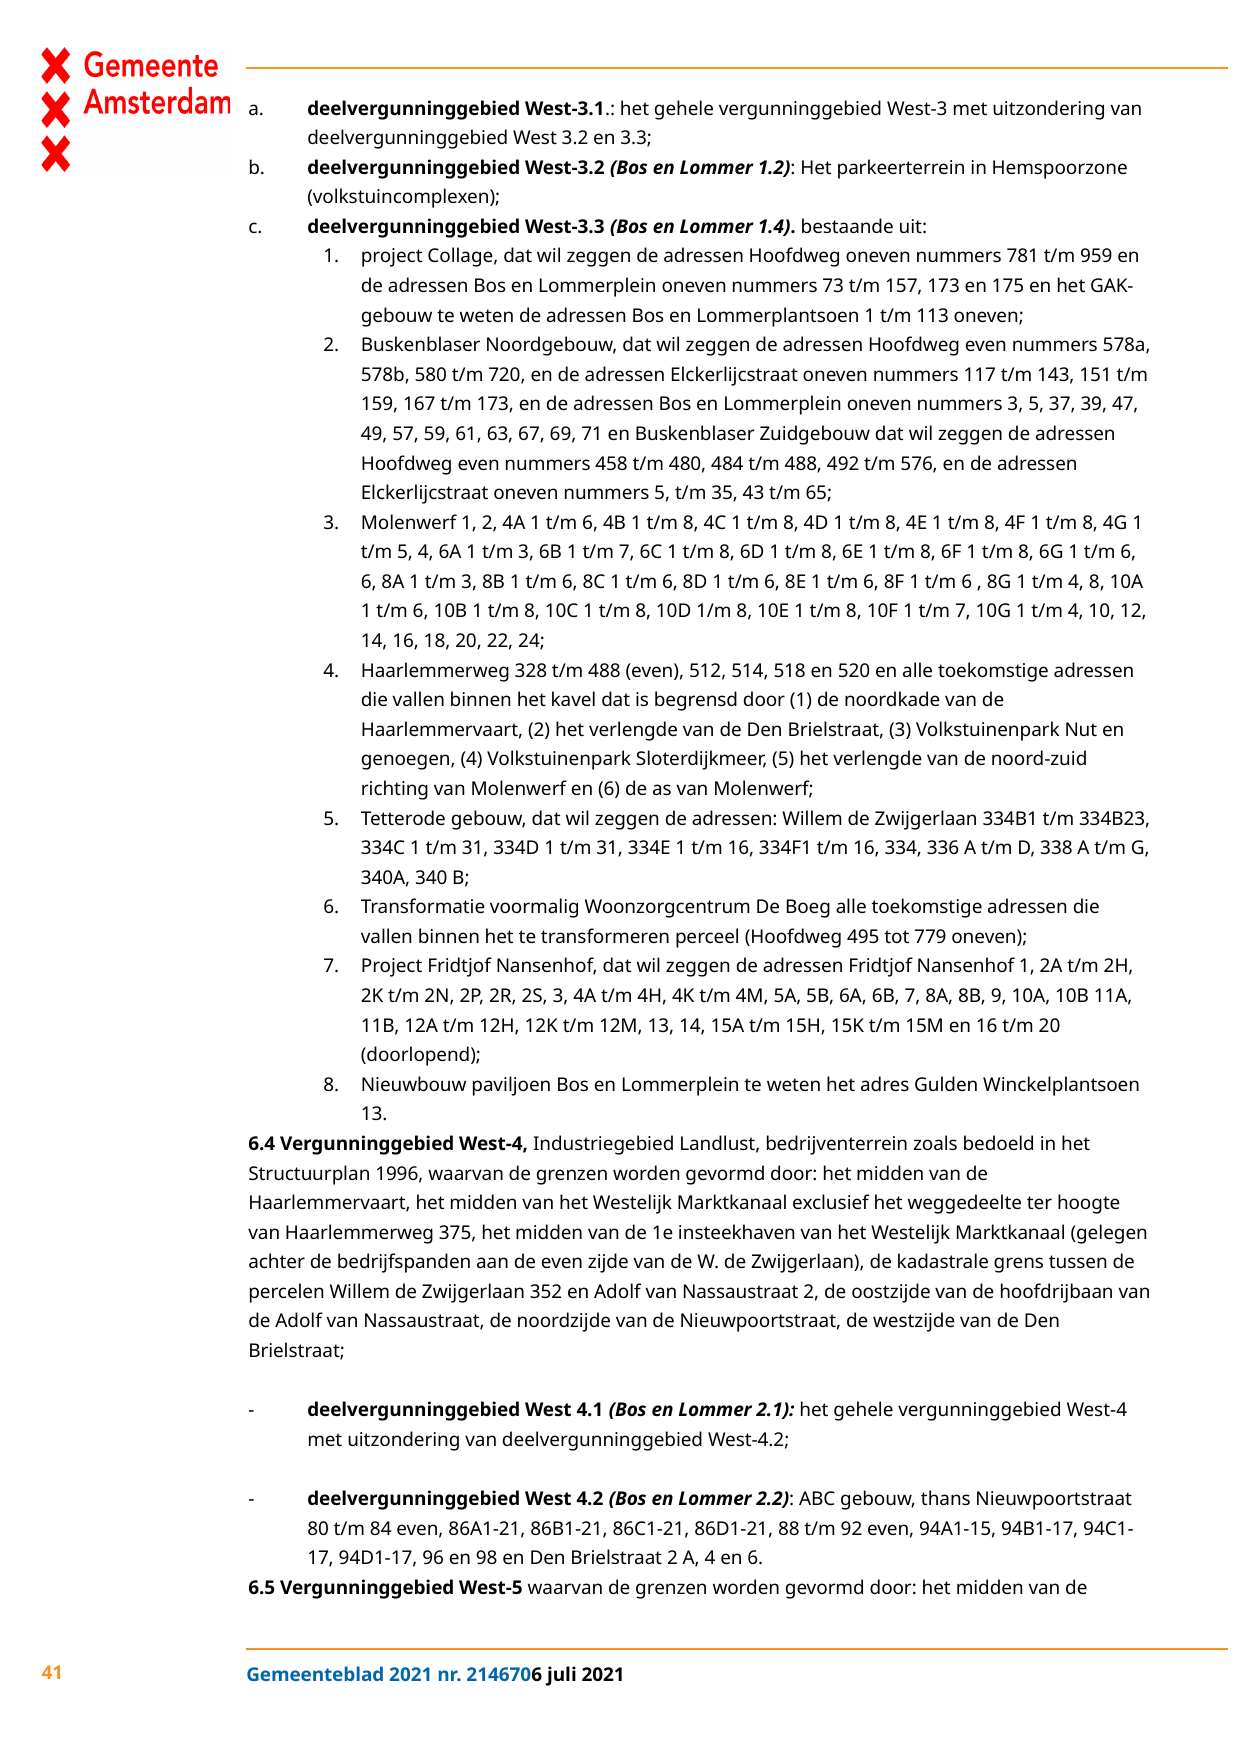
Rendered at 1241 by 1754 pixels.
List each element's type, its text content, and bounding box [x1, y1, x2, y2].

picture [41, 47, 231, 172]
list Project Fridtjof Nansenhof, dat wil zeggen de adressen Fridtjof Nansenhof 1, 2A t/m 2H, 2K t/m 2N, 2P, 2R, 2S, 3, 4A t/m 4H, 4K t/m 4M, 5A, 5B, 6A, 6B, 7, 8A, 8B, 9, 10A, 10B 11A, 11B, 12A t/m 12H, 12K t/m 12M, 13, 14, 15A t/m 15H, 15K t/m 15M en 16 t/m 20 (doorlopend); [323, 953, 1152, 1067]
list Haarlemmerweg 328 t/m 488 (even), 512, 514, 518 en 520 en alle toekomstige adressen die vallen binnen het kavel dat is begrensd door (1) de noordkade van de Haarlemmervaart, (2) het verlengde van de Den Brielstraat, (3) Volkstuinenpark Nut en genoegen, (4) Volkstuinenpark Sloterdijkmeer, (5) het verlengde van de noord-zuid richting van Molenwerf en (6) de as van Molenwerf; [323, 657, 1152, 801]
list Nieuwbouw paviljoen Bos en Lommerplein te weten het adres Gulden Winckelplantsoen 13. [323, 1071, 1152, 1126]
list Transformatie voormalig Woonzorgcentrum De Boeg alle toekomstige adressen die vallen binnen het te transformeren perceel (Hoofdweg 495 tot 779 oneven); [323, 893, 1152, 949]
list Molenwerf 1, 2, 4A 1 t/m 6, 4B 1 t/m 8, 4C 1 t/m 8, 4D 1 t/m 8, 4E 1 t/m 8, 4F 1 t/m 8, 4G 1 t/m 5, 4, 6A 1 t/m 3, 6B 1 t/m 7, 6C 1 t/m 8, 6D 1 t/m 8, 6E 1 t/m 8, 6F 1 t/m 8, 6G 1 t/m 6, 6, 8A 1 t/m 3, 8B 1 t/m 6, 8C 1 t/m 6, 8D 1 t/m 6, 8E 1 t/m 6, 8F 1 t/m 6 , 8G 1 t/m 4, 8, 10A 1 t/m 6, 10B 1 t/m 8, 10C 1 t/m 8, 10D 1/m 8, 10E 1 t/m 8, 10F 1 t/m 7, 10G 1 t/m 4, 10, 12, 14, 16, 18, 20, 22, 24; [323, 509, 1152, 653]
list deelvergunninggebied West 4.2 (Bos en Lommer 2.2): ABC gebouw, thans Nieuwpoortstraat 80 t/m 84 even, 86A1-21, 86B1-21, 86C1-21, 86D1-21, 88 t/m 92 even, 94A1-15, 94B1-17, 94C1-17, 94D1-17, 96 en 98 en Den Brielstraat 2 A, 4 en 6. [248, 1485, 1152, 1570]
list deelvergunninggebied West-3.2 (Bos en Lommer 1.2): Het parkeerterrein in Hemspoorzone (volkstuincomplexen); [248, 154, 1152, 209]
list project Collage, dat wil zeggen de adressen Hoofdweg oneven nummers 781 t/m 959 en de adressen Bos en Lommerplein oneven nummers 73 t/m 157, 173 en 175 en het GAK-gebouw te weten de adressen Bos en Lommerplantsoen 1 t/m 113 oneven; [323, 243, 1152, 328]
list Tetterode gebouw, dat wil zeggen de adressen: Willem de Zwijgerlaan 334B1 t/m 334B23, 334C 1 t/m 31, 334D 1 t/m 31, 334E 1 t/m 16, 334F1 t/m 16, 334, 336 A t/m D, 338 A t/m G, 340A, 340 B; [323, 805, 1152, 890]
list deelvergunninggebied West-3.3 (Bos en Lommer 1.4). bestaande uit: [248, 213, 1152, 239]
list deelvergunninggebied West-3.1.: het gehele vergunninggebied West-3 met uitzondering van deelvergunninggebied West 3.2 en 3.3; [248, 95, 1152, 150]
text 6.4 Vergunninggebied West-4, Industriegebied Landlust, bedrijventerrein zoals bedoeld in het Structuurplan 1996, waarvan de grenzen worden gevormd door: het midden van de Haarlemmervaart, het midden van het Westelijk Marktkanaal exclusief het weggedeelte ter hoogte van Haarlemmerweg 375, het midden van de 1e insteekhaven van het Westelijk Marktkanaal (gelegen achter de bedrijfspanden aan de even zijde van de W. de Zwijgerlaan), de kadastrale grens tussen de percelen Willem de Zwijgerlaan 352 en Adolf van Nassaustraat 2, de oostzijde van de hoofdrijbaan van de Adolf van Nassaustraat, de noordzijde van de Nieuwpoortstraat, de westzijde van de Den Brielstraat; [248, 1130, 1152, 1363]
text 6.5 Vergunninggebied West-5 waarvan de grenzen worden gevormd door: het midden van de [248, 1574, 1152, 1600]
list deelvergunninggebied West 4.1 (Bos en Lommer 2.1): het gehele vergunninggebied West-4 met uitzondering van deelvergunninggebied West-4.2; [248, 1396, 1152, 1452]
list Buskenblaser Noordgebouw, dat wil zeggen de adressen Hoofdweg even nummers 578a, 578b, 580 t/m 720, en de adressen Elckerlijcstraat oneven nummers 117 t/m 143, 151 t/m 159, 167 t/m 173, en de adressen Bos en Lommerplein oneven nummers 3, 5, 37, 39, 47, 49, 57, 59, 61, 63, 67, 69, 71 en Buskenblaser Zuidgebouw dat wil zeggen de adressen Hoofdweg even nummers 458 t/m 480, 484 t/m 488, 492 t/m 576, en de adressen Elckerlijcstraat oneven nummers 5, t/m 35, 43 t/m 65; [323, 331, 1152, 505]
